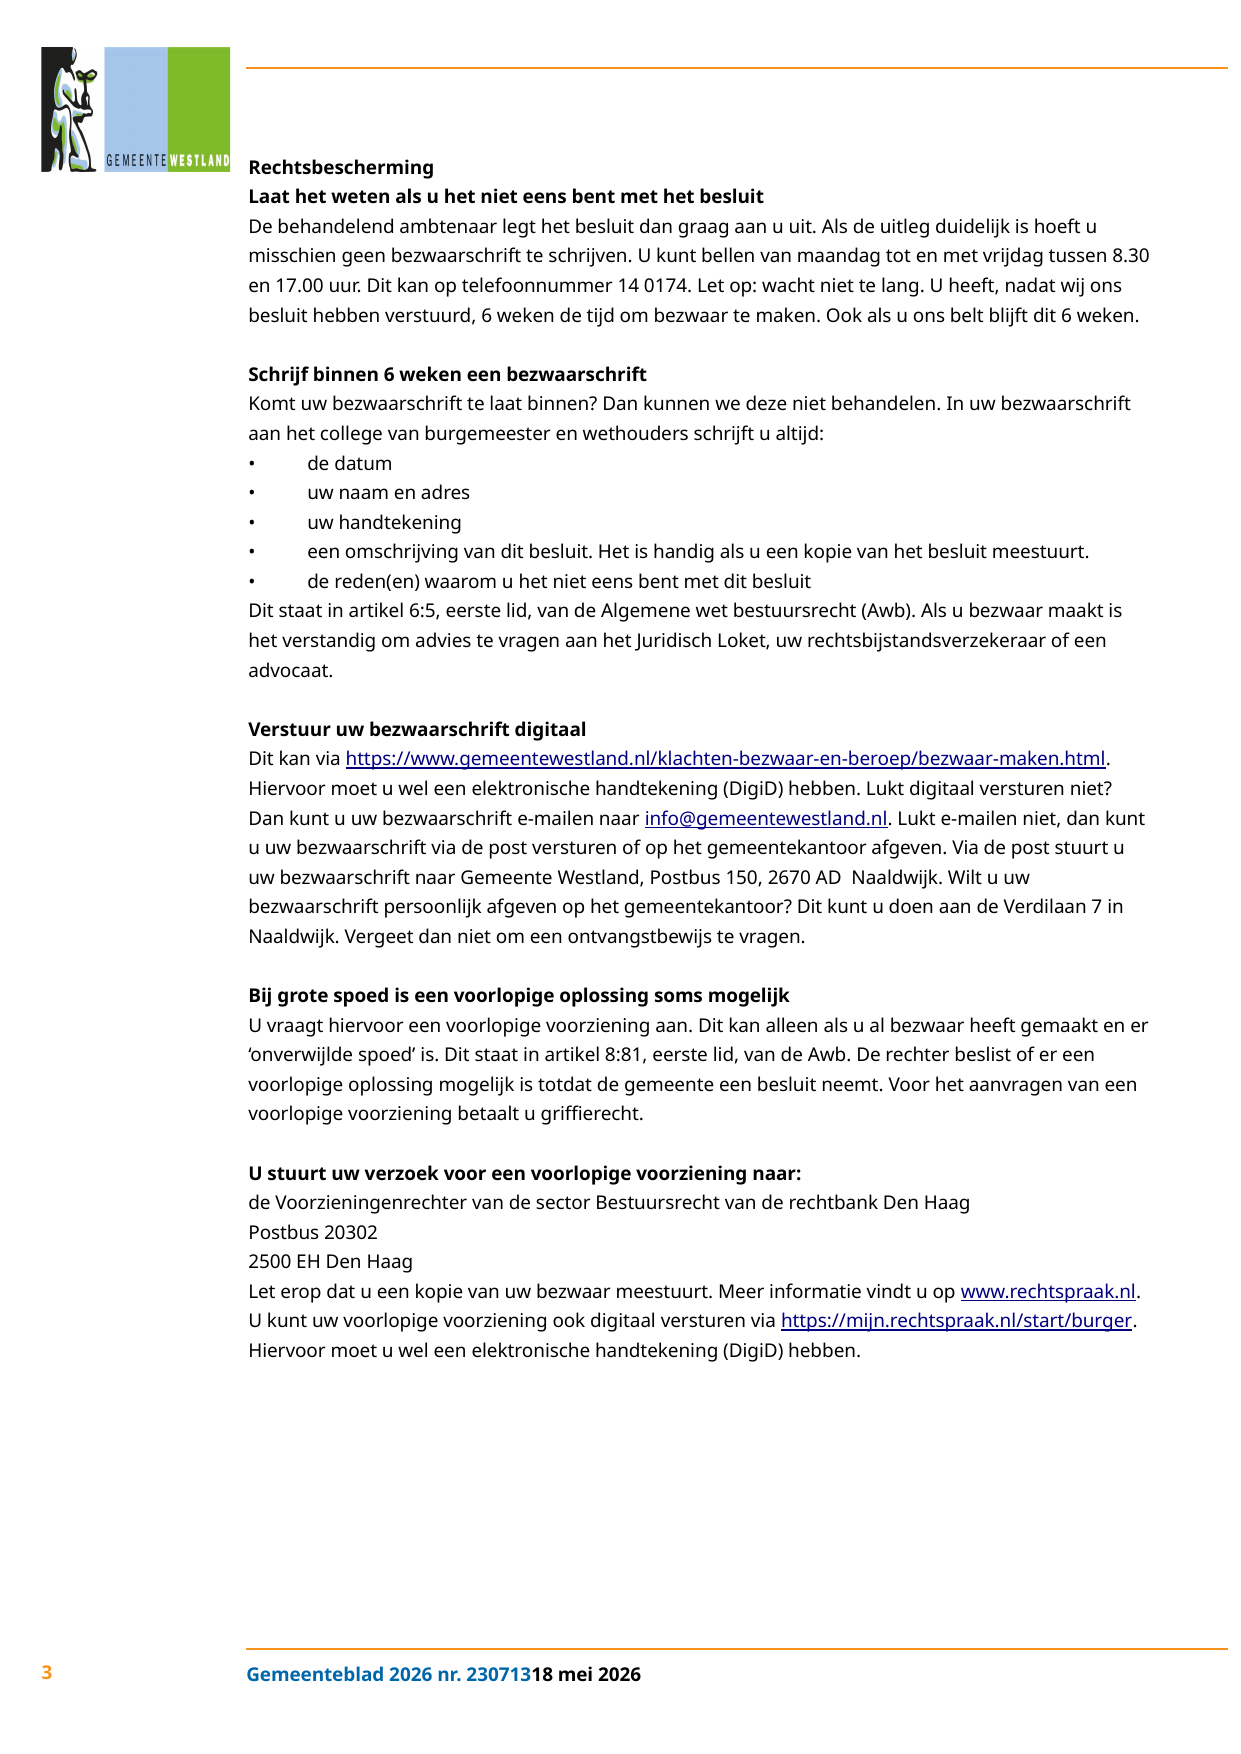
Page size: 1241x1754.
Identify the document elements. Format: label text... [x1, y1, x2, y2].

text U vraagt hiervoor een voorlopige voorziening aan. Dit kan alleen als u al bezwaar heeft gemaakt en er ‘onverwijlde spoed’ is. Dit staat in artikel 8:81, eerste lid, van de Awb. De rechter beslist of er een voorlopige oplossing mogelijk is totdat de gemeente een besluit neemt. Voor het aanvragen van een voorlopige voorziening betaalt u griffierecht. [248, 1012, 1152, 1126]
list uw handtekening [248, 509, 1152, 535]
list de reden(en) waarom u het niet eens bent met dit besluit [248, 568, 1152, 594]
list een omschrijving van dit besluit. Het is handig als u een kopie van het besluit meestuurt. [248, 538, 1152, 564]
text de Voorzieningenrechter van de sector Bestuursrecht van de rechtbank Den Haag [248, 1189, 1152, 1215]
text Laat het weten als u het niet eens bent met het besluit [248, 183, 1152, 209]
text Dit kan via https://www.gemeentewestland.nl/klachten-bezwaar-en-beroep/bezwaar-maken.html. Hiervoor moet u wel een elektronische handtekening (DigiD) hebben. Lukt digitaal versturen niet? Dan kunt u uw bezwaarschrift e-mailen naar info@gemeentewestland.nl. Lukt e-mailen niet, dan kunt u uw bezwaarschrift via de post versturen of op het gemeentekantoor afgeven. Via de post stuurt u uw bezwaarschrift naar Gemeente Westland, Postbus 150, 2670 AD Naaldwijk. Wilt u uw bezwaarschrift persoonlijk afgeven op het gemeentekantoor? Dit kunt u doen aan de Verdilaan 7 in Naaldwijk. Vergeet dan niet om een ontvangstbewijs te vragen. [248, 746, 1152, 949]
picture [41, 47, 231, 172]
text U stuurt uw verzoek voor een voorlopige voorziening naar: [248, 1160, 1152, 1186]
text Let erop dat u een kopie van uw bezwaar meestuurt. Meer informatie vindt u op www.rechtspraak.nl. U kunt uw voorlopige voorziening ook digitaal versturen via https://mijn.rechtspraak.nl/start/burger. Hiervoor moet u wel een elektronische handtekening (DigiD) hebben. [248, 1278, 1152, 1363]
text Rechtsbescherming [248, 154, 1152, 180]
list uw naam en adres [248, 479, 1152, 505]
text Komt uw bezwaarschrift te laat binnen? Dan kunnen we deze niet behandelen. In uw bezwaarschrift aan het college van burgemeester en wethouders schrijft u altijd: [248, 391, 1152, 446]
text Bij grote spoed is een voorlopige oplossing soms mogelijk [248, 982, 1152, 1008]
text Postbus 20302 [248, 1219, 1152, 1245]
text Dit staat in artikel 6:5, eerste lid, van de Algemene wet bestuursrecht (Awb). Als u bezwaar maakt is het verstandig om advies te vragen aan het Juridisch Loket, uw rechtsbijstandsverzekeraar of een advocaat. [248, 598, 1152, 683]
text 2500 EH Den Haag [248, 1248, 1152, 1274]
text De behandelend ambtenaar legt het besluit dan graag aan u uit. Als de uitleg duidelijk is hoeft u misschien geen bezwaarschrift te schrijven. U kunt bellen van maandag tot en met vrijdag tussen 8.30 en 17.00 uur. Dit kan op telefoonnummer 14 0174. Let op: wacht niet te lang. U heeft, nadat wij ons besluit hebben verstuurd, 6 weken de tijd om bezwaar te maken. Ook als u ons belt blijft dit 6 weken. [248, 213, 1152, 328]
text Verstuur uw bezwaarschrift digitaal [248, 716, 1152, 742]
list de datum [248, 450, 1152, 476]
text Schrijf binnen 6 weken een bezwaarschrift [248, 361, 1152, 387]
